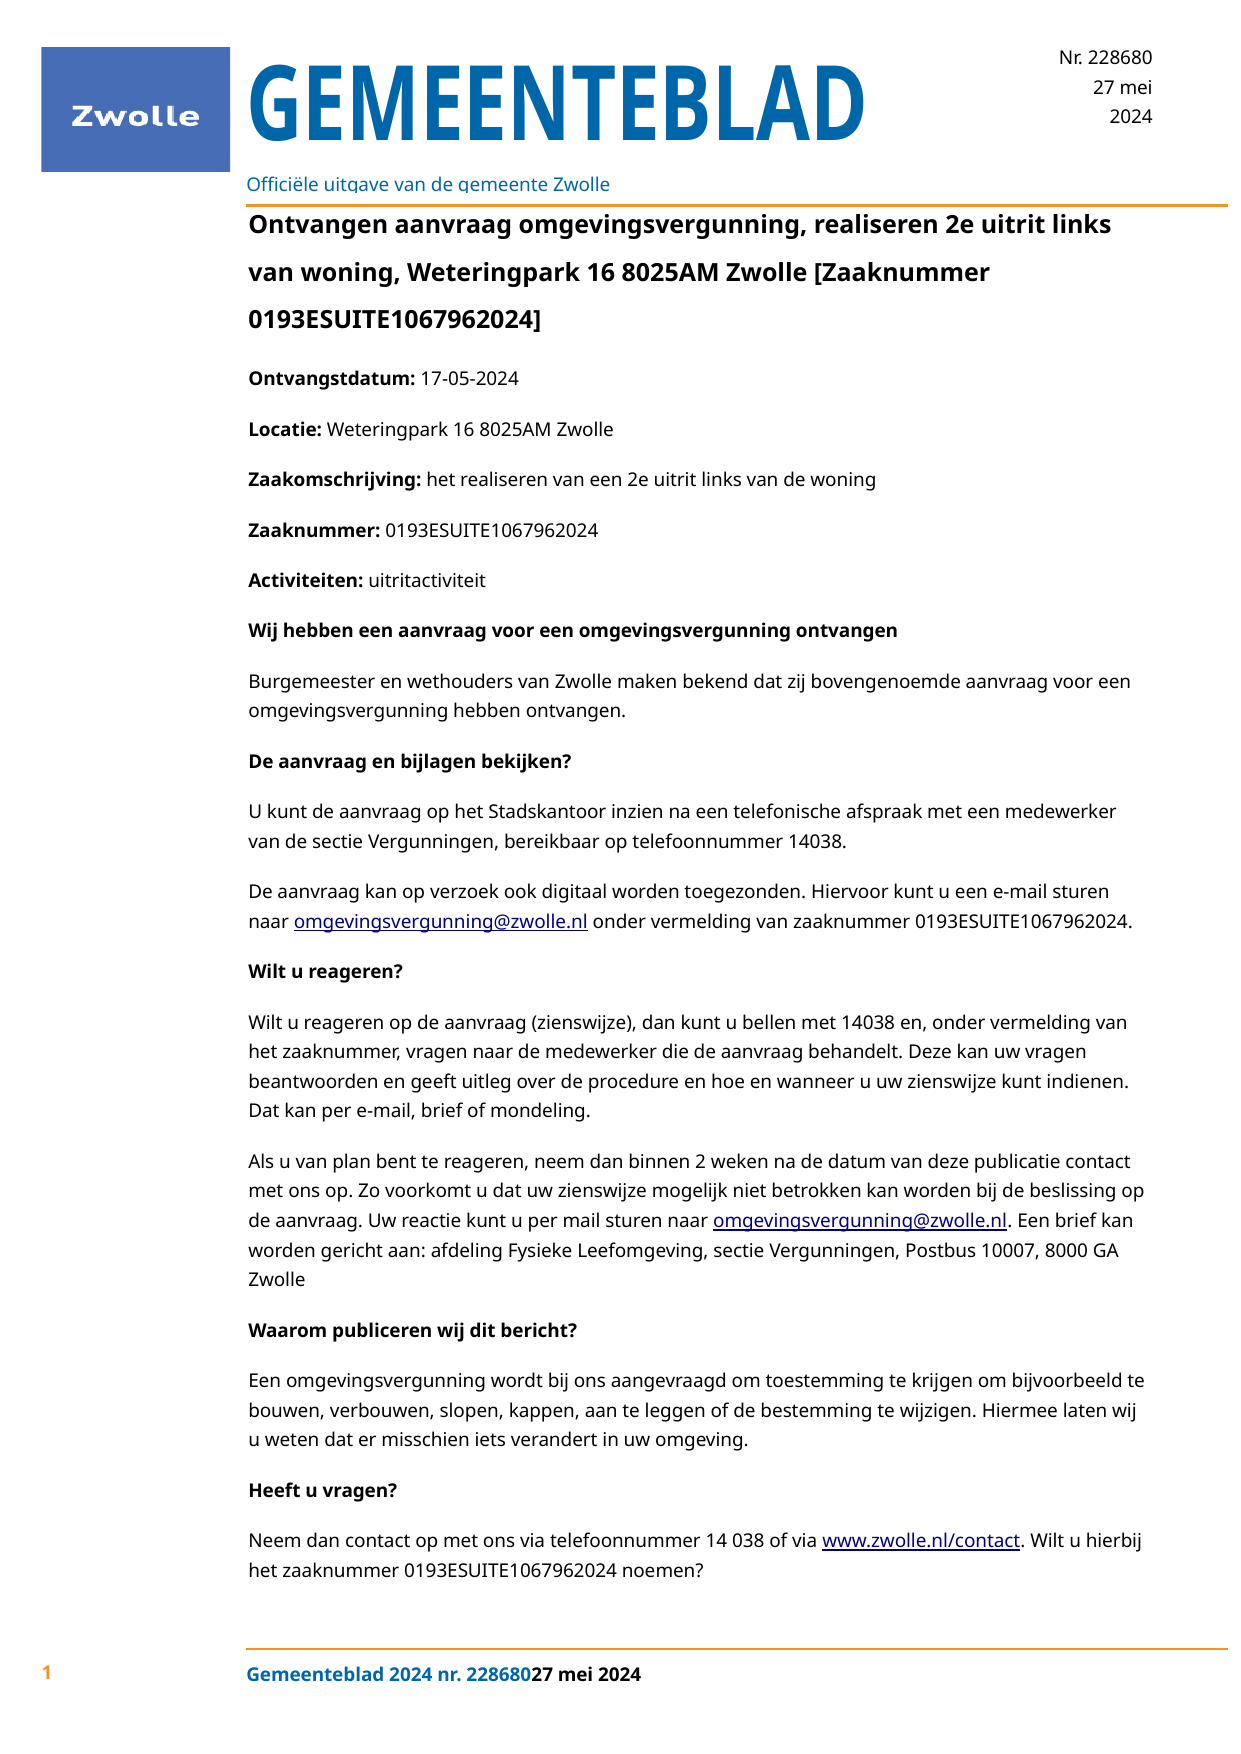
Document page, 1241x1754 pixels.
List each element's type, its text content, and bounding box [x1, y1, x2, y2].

text Zaaknummer: 0193ESUITE1067962024 [248, 517, 1152, 542]
text Waarom publiceren wij dit bericht? [248, 1317, 1152, 1342]
text U kunt de aanvraag op het Stadskantoor inzien na een telefonische afspraak met een medewerker van de sectie Vergunningen, bereikbaar op telefoonnummer 14038. [248, 798, 1152, 854]
text Wilt u reageren op de aanvraag (zienswijze), dan kunt u bellen met 14038 en, onder vermelding van het zaaknummer, vragen naar de medewerker die de aanvraag behandelt. Deze kan uw vragen beantwoorden en geeft uitleg over de procedure en hoe en wanneer u uw zienswijze kunt indienen. Dat kan per e-mail, brief of mondeling. [248, 1009, 1152, 1123]
text Zaakomschrijving: het realiseren van een 2e uitrit links van de woning [248, 466, 1152, 492]
text Locatie: Weteringpark 16 8025AM Zwolle [248, 416, 1152, 442]
text Neem dan contact op met ons via telefoonnummer 14 038 of via www.zwolle.nl/contact. Wilt u hierbij het zaaknummer 0193ESUITE1067962024 noemen? [248, 1527, 1152, 1582]
text De aanvraag en bijlagen bekijken? [248, 748, 1152, 774]
text Ontvangstdatum: 17-05-2024 [248, 366, 1152, 391]
text Burgemeester en wethouders van Zwolle maken bekend dat zij bovengenoemde aanvraag voor een omgevingsvergunning hebben ontvangen. [248, 668, 1152, 723]
text Ontvangen aanvraag omgevingsvergunning, realiseren 2e uitrit links van woning, Weteringpark 16 8025AM Zwolle [Zaaknummer 0193ESUITE1067962024] [248, 207, 1152, 336]
text Wilt u reageren? [248, 958, 1152, 984]
text Als u van plan bent te reageren, neem dan binnen 2 weken na de datum van deze publicatie contact met ons op. Zo voorkomt u dat uw zienswijze mogelijk niet betrokken kan worden bij de beslissing op de aanvraag. Uw reactie kunt u per mail sturen naar omgevingsvergunning@zwolle.nl. Een brief kan worden gericht aan: afdeling Fysieke Leefomgeving, sectie Vergunningen, Postbus 10007, 8000 GA Zwolle [248, 1148, 1152, 1292]
picture [41, 47, 231, 172]
text Activiteiten: uitritactiviteit [248, 567, 1152, 593]
text Heeft u vragen? [248, 1477, 1152, 1502]
text Een omgevingsvergunning wordt bij ons aangevraagd om toestemming te krijgen om bijvoorbeeld te bouwen, verbouwen, slopen, kappen, aan te leggen of de bestemming te wijzigen. Hiermee laten wij u weten dat er misschien iets verandert in uw omgeving. [248, 1367, 1152, 1452]
text Wij hebben een aanvraag voor een omgevingsvergunning ontvangen [248, 618, 1152, 643]
text De aanvraag kan op verzoek ook digitaal worden toegezonden. Hiervoor kunt u een e-mail sturen naar omgevingsvergunning@zwolle.nl onder vermelding van zaaknummer 0193ESUITE1067962024. [248, 878, 1152, 934]
